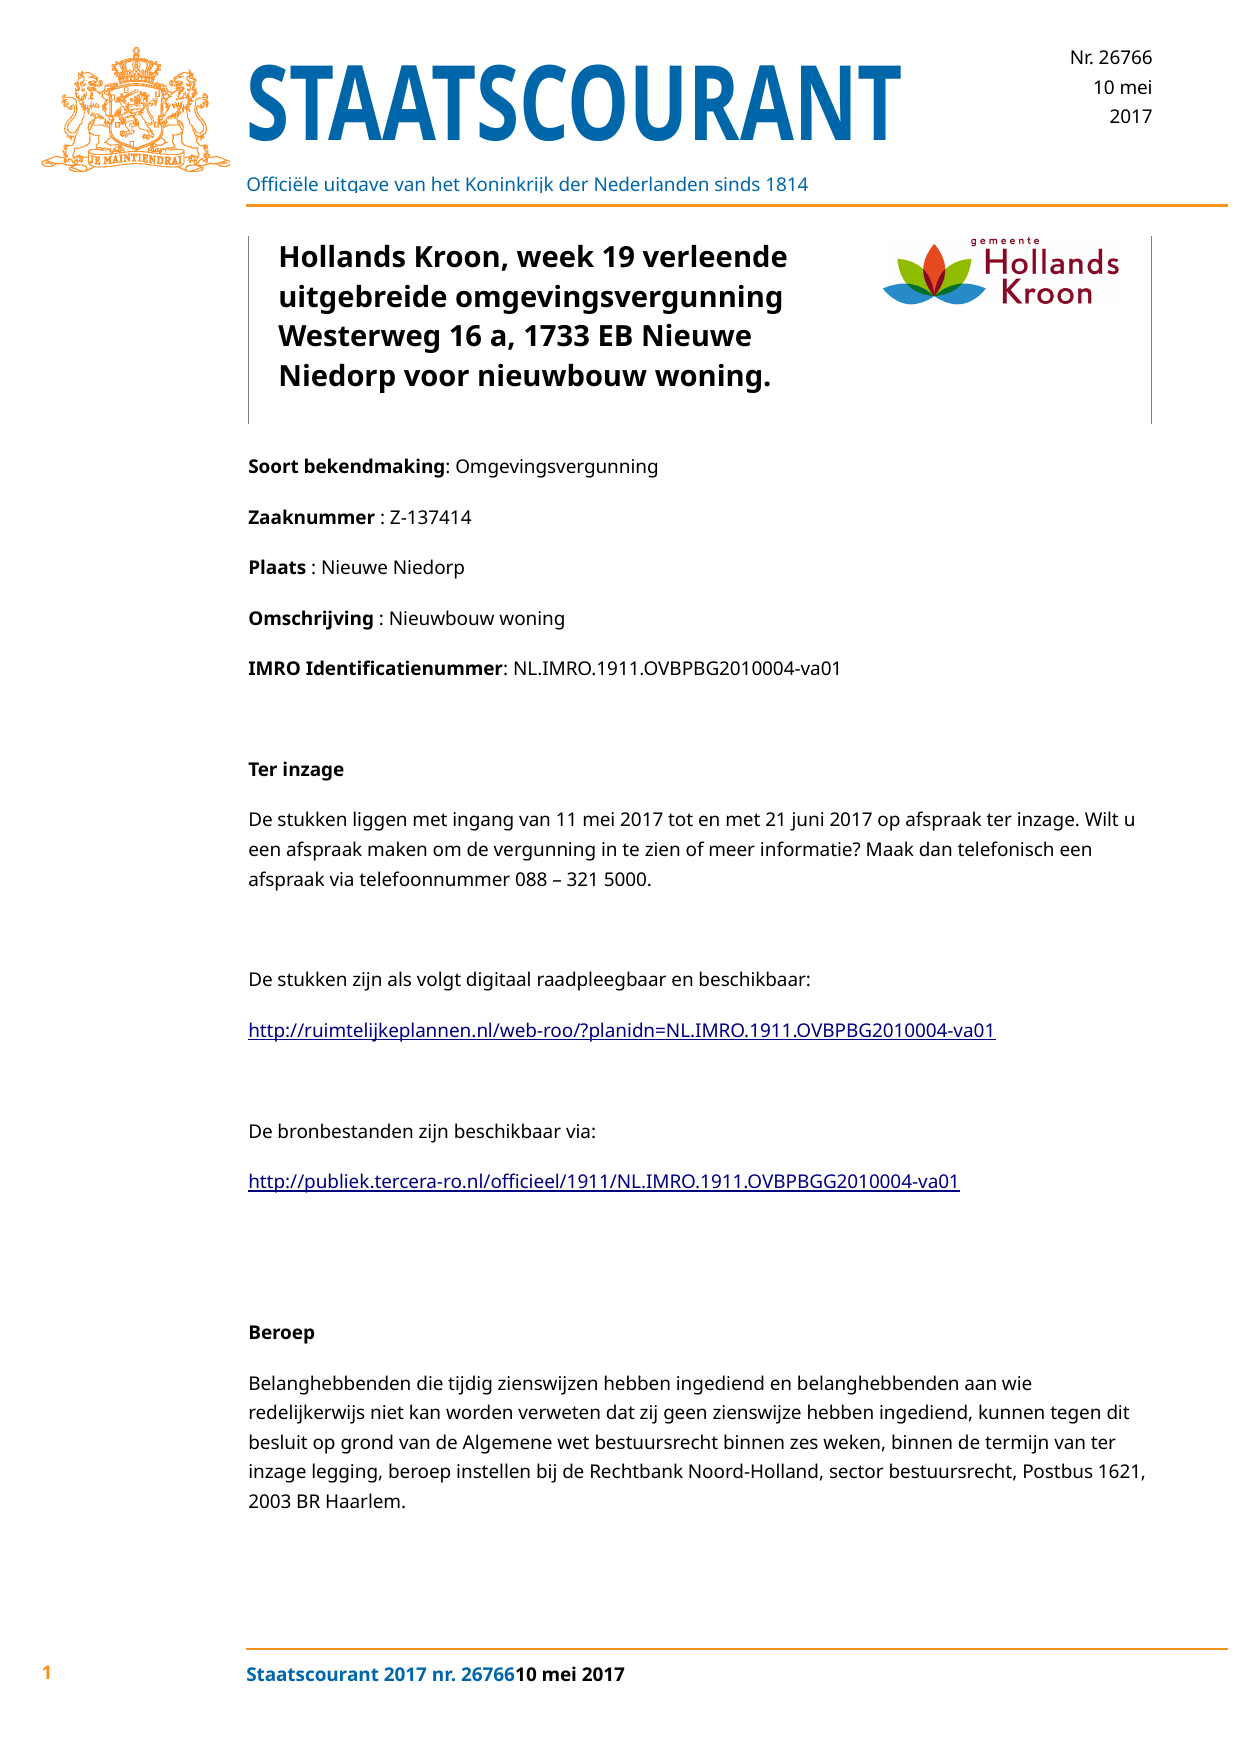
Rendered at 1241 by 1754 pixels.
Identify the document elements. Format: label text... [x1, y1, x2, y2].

table_header Hollands Kroon, week 19 verleende uitgebreide omgevingsvergunning Westerweg 16 a, 1733 EB Nieuwe Niedorp voor nieuwbouw woning. [249, 236, 850, 424]
text Ter inzage [248, 756, 1152, 782]
text IMRO Identificatienummer: NL.IMRO.1911.OVBPBG2010004-va01 [248, 655, 1152, 681]
text http://publiek.tercera-ro.nl/officieel/1911/NL.IMRO.1911.OVBPBGG2010004-va01 [248, 1168, 1152, 1194]
text Beroep [248, 1319, 1152, 1345]
text Belanghebbenden die tijdig zienswijzen hebben ingediend en belanghebbenden aan wie redelijkerwijs niet kan worden verweten dat zij geen zienswijze hebben ingediend, kunnen tegen dit besluit op grond van de Algemene wet bestuursrecht binnen zes weken, binnen de termijn van ter inzage legging, beroep instellen bij de Rechtbank Noord-Holland, sector bestuursrecht, Postbus 1621, 2003 BR Haarlem. [248, 1370, 1152, 1514]
picture [41, 47, 231, 172]
picture [882, 236, 1119, 305]
table_header [850, 236, 1151, 424]
text http://ruimtelijkeplannen.nl/web-roo/?planidn=NL.IMRO.1911.OVBPBG2010004-va01 [248, 1017, 1152, 1043]
text Zaaknummer : Z-137414 [248, 504, 1152, 530]
text Plaats : Nieuwe Niedorp [248, 554, 1152, 580]
text De bronbestanden zijn beschikbaar via: [248, 1118, 1152, 1143]
text De stukken zijn als volgt digitaal raadpleegbaar en beschikbaar: [248, 967, 1152, 992]
text De stukken liggen met ingang van 11 mei 2017 tot en met 21 juni 2017 op afspraak ter inzage. Wilt u een afspraak maken om de vergunning in te zien of meer informatie? Maak dan telefonisch een afspraak via telefoonnummer 088 – 321 5000. [248, 807, 1152, 891]
text Soort bekendmaking: Omgevingsvergunning [248, 454, 1152, 479]
text Omschrijving : Nieuwbouw woning [248, 605, 1152, 631]
